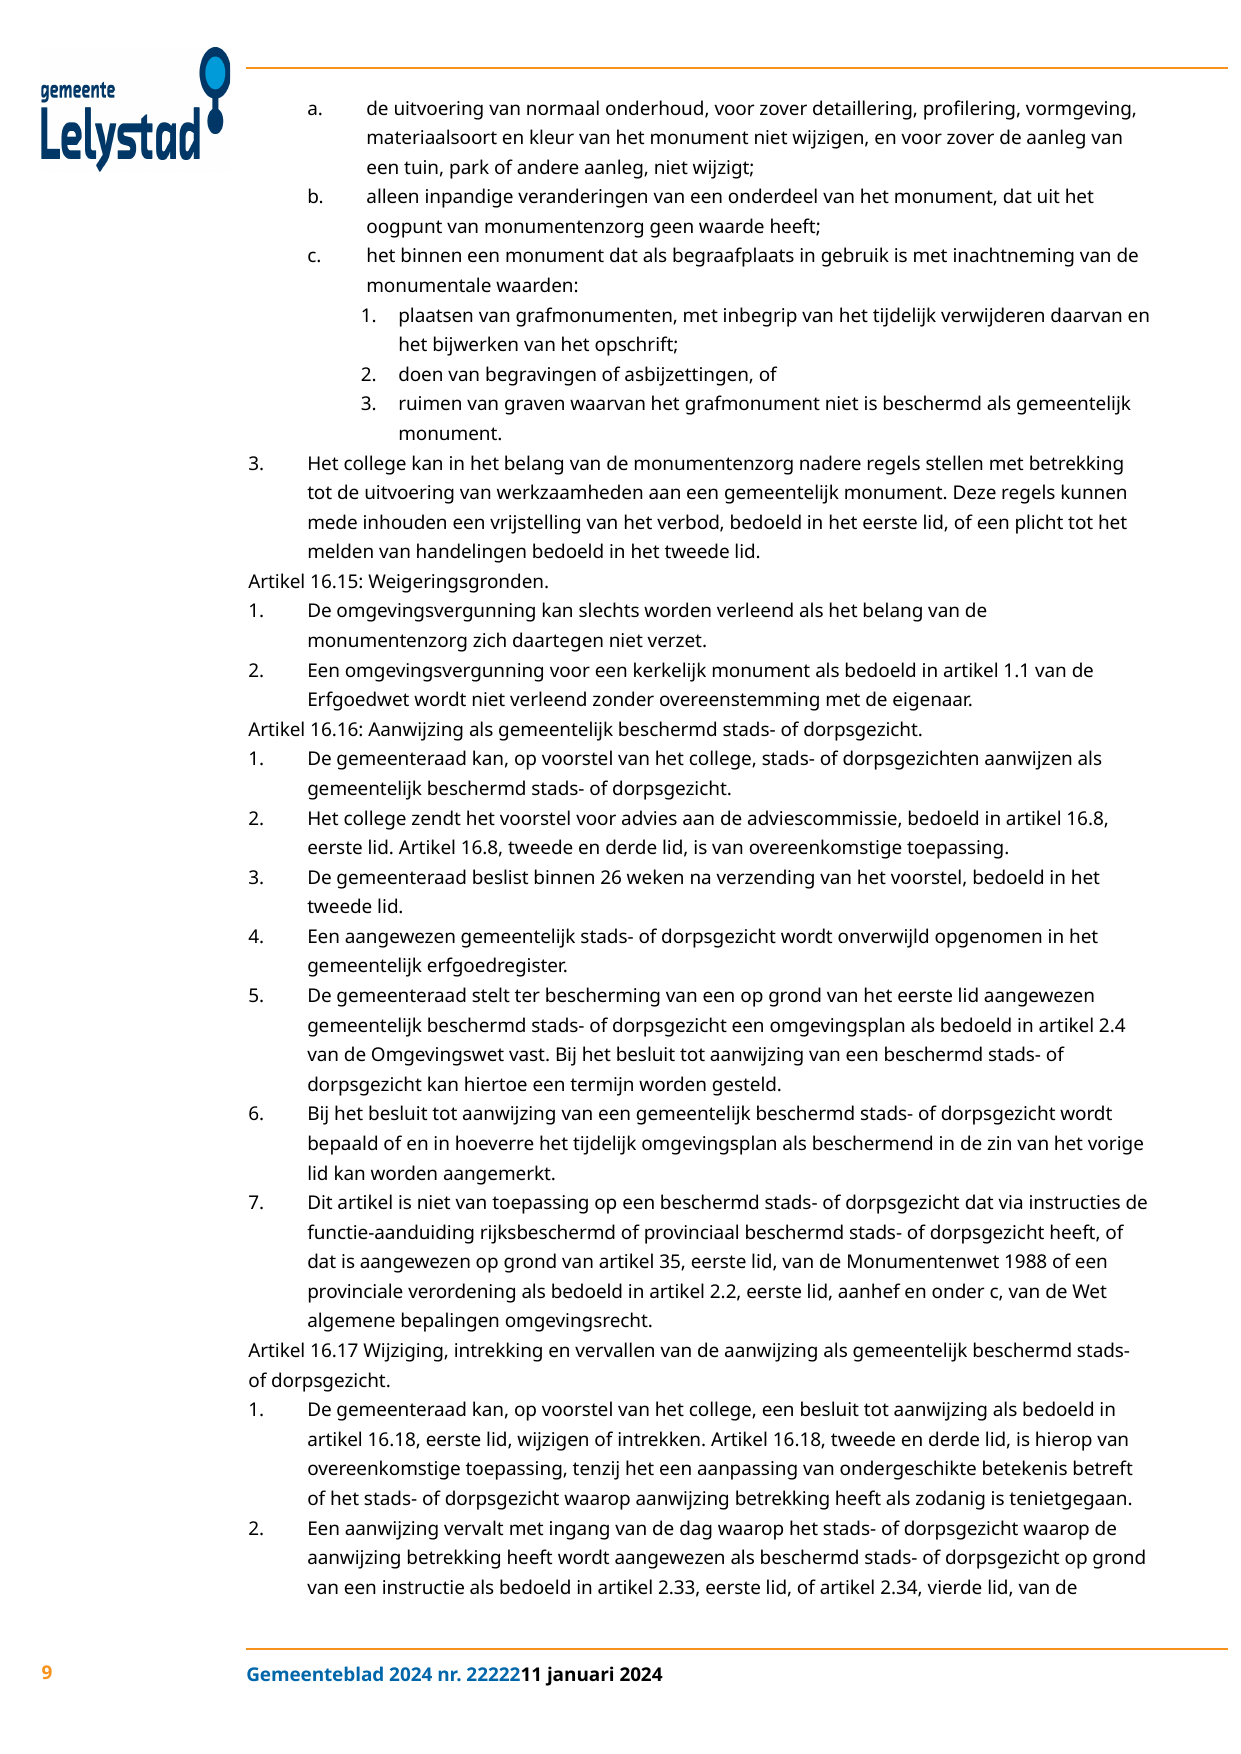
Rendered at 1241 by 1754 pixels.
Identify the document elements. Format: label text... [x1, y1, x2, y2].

list Een aangewezen gemeentelijk stads- of dorpsgezicht wordt onverwijld opgenomen in het gemeentelijk erfgoedregister. [248, 923, 1152, 978]
text Artikel 16.15: Weigeringsgronden. [248, 568, 1152, 594]
picture [41, 47, 231, 172]
list plaatsen van grafmonumenten, met inbegrip van het tijdelijk verwijderen daarvan en het bijwerken van het opschrift; [361, 302, 1152, 357]
list het binnen een monument dat als begraafplaats in gebruik is met inachtneming van de monumentale waarden: [307, 243, 1152, 298]
list alleen inpandige veranderingen van een onderdeel van het monument, dat uit het oogpunt van monumentenzorg geen waarde heeft; [307, 183, 1152, 239]
list De gemeenteraad kan, op voorstel van het college, stads- of dorpsgezichten aanwijzen als gemeentelijk beschermd stads- of dorpsgezicht. [248, 746, 1152, 801]
list doen van begravingen of asbijzettingen, of [361, 361, 1152, 387]
list Het college kan in het belang van de monumentenzorg nadere regels stellen met betrekking tot de uitvoering van werkzaamheden aan een gemeentelijk monument. Deze regels kunnen mede inhouden een vrijstelling van het verbod, bedoeld in het eerste lid, of een plicht tot het melden van handelingen bedoeld in het tweede lid. [248, 450, 1152, 564]
text Artikel 16.16: Aanwijzing als gemeentelijk beschermd stads- of dorpsgezicht. [248, 716, 1152, 742]
list Dit artikel is niet van toepassing op een beschermd stads- of dorpsgezicht dat via instructies de functie-aanduiding rijksbeschermd of provinciaal beschermd stads- of dorpsgezicht heeft, of dat is aangewezen op grond van artikel 35, eerste lid, van de Monumentenwet 1988 of een provinciale verordening als bedoeld in artikel 2.2, eerste lid, aanhef en onder c, van de Wet algemene bepalingen omgevingsrecht. [248, 1189, 1152, 1333]
list De gemeenteraad stelt ter bescherming van een op grond van het eerste lid aangewezen gemeentelijk beschermd stads- of dorpsgezicht een omgevingsplan als bedoeld in artikel 2.4 van de Omgevingswet vast. Bij het besluit tot aanwijzing van een beschermd stads- of dorpsgezicht kan hiertoe een termijn worden gesteld. [248, 982, 1152, 1097]
list Een omgevingsvergunning voor een kerkelijk monument als bedoeld in artikel 1.1 van de Erfgoedwet wordt niet verleend zonder overeenstemming met de eigenaar. [248, 657, 1152, 712]
list De gemeenteraad kan, op voorstel van het college, een besluit tot aanwijzing als bedoeld in artikel 16.18, eerste lid, wijzigen of intrekken. Artikel 16.18, tweede en derde lid, is hierop van overeenkomstige toepassing, tenzij het een aanpassing van ondergeschikte betekenis betreft of het stads- of dorpsgezicht waarop aanwijzing betrekking heeft als zodanig is tenietgegaan. [248, 1396, 1152, 1511]
list de uitvoering van normaal onderhoud, voor zover detaillering, profilering, vormgeving, materiaalsoort en kleur van het monument niet wijzigen, en voor zover de aanleg van een tuin, park of andere aanleg, niet wijzigt; [307, 95, 1152, 180]
list ruimen van graven waarvan het grafmonument niet is beschermd als gemeentelijk monument. [361, 391, 1152, 446]
text Artikel 16.17 Wijziging, intrekking en vervallen van de aanwijzing als gemeentelijk beschermd stads- of dorpsgezicht. [248, 1337, 1152, 1393]
list De omgevingsvergunning kan slechts worden verleend als het belang van de monumentenzorg zich daartegen niet verzet. [248, 598, 1152, 653]
list Het college zendt het voorstel voor advies aan de adviescommissie, bedoeld in artikel 16.8, eerste lid. Artikel 16.8, tweede en derde lid, is van overeenkomstige toepassing. [248, 805, 1152, 860]
list Bij het besluit tot aanwijzing van een gemeentelijk beschermd stads- of dorpsgezicht wordt bepaald of en in hoeverre het tijdelijk omgevingsplan als beschermend in de zin van het vorige lid kan worden aangemerkt. [248, 1101, 1152, 1186]
list Een aanwijzing vervalt met ingang van de dag waarop het stads- of dorpsgezicht waarop de aanwijzing betrekking heeft wordt aangewezen als beschermd stads- of dorpsgezicht op grond van een instructie als bedoeld in artikel 2.33, eerste lid, of artikel 2.34, vierde lid, van de [248, 1515, 1152, 1600]
list De gemeenteraad beslist binnen 26 weken na verzending van het voorstel, bedoeld in het tweede lid. [248, 864, 1152, 919]
